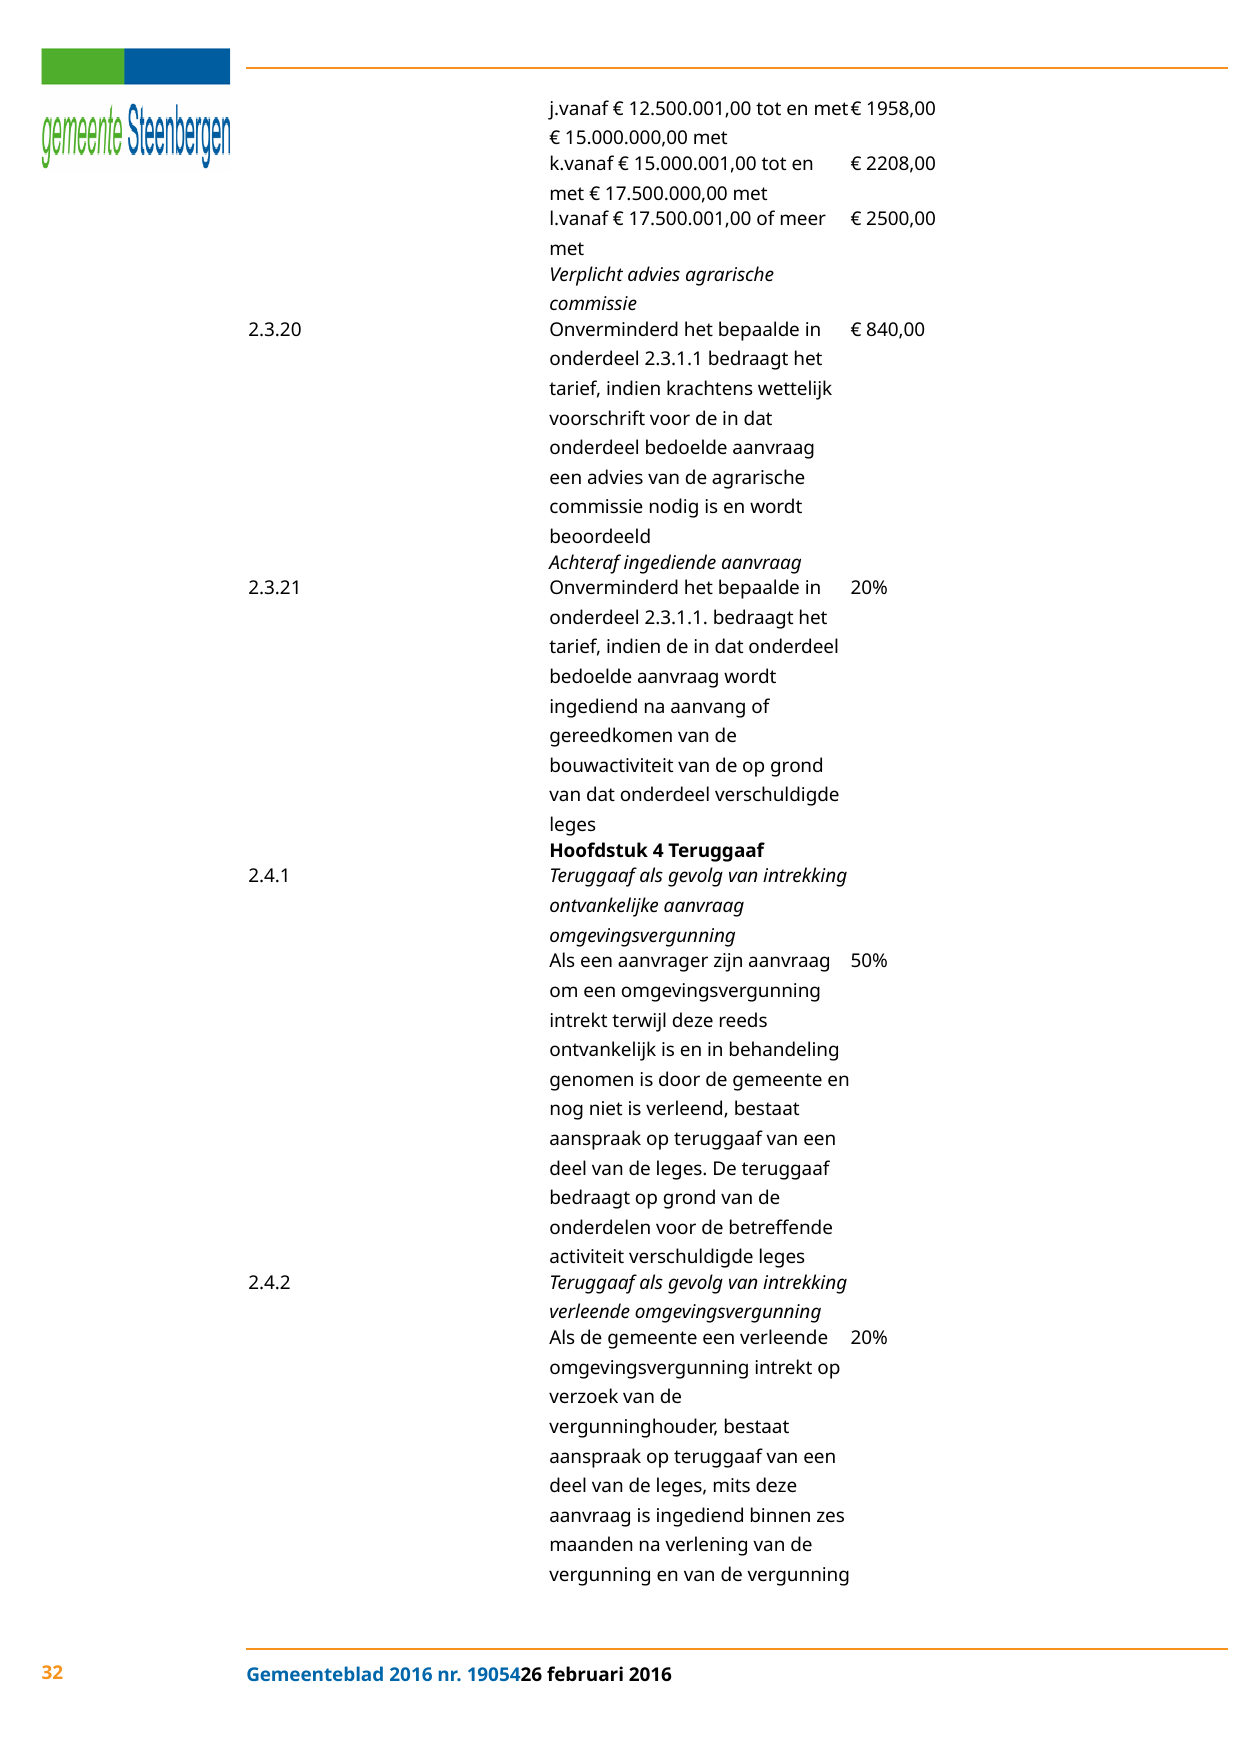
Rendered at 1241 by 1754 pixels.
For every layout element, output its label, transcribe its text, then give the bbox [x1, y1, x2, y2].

table_cell [248, 261, 549, 316]
table_cell Als een aanvrager zijn aanvraag om een omgevingsvergunning intrekt terwijl deze reeds ontvankelijk is en in behandeling genomen is door de gemeente en nog niet is verleend, bestaat aanspraak op teruggaaf van een deel van de leges. De teruggaaf bedraagt op grond van de onderdelen voor de betreffende activiteit verschuldigde leges [549, 948, 850, 1269]
table_cell Achteraf ingediende aanvraag [549, 549, 850, 574]
table_cell [248, 95, 549, 150]
table_cell Als de gemeente een verleende omgevingsvergunning intrekt op verzoek van de vergunninghouder, bestaat aanspraak op teruggaaf van een deel van de leges, mits deze aanvraag is ingediend binnen zes maanden na verlening van de vergunning en van de vergunning [549, 1325, 850, 1587]
table_cell Teruggaaf als gevolg van intrekking ontvankelijke aanvraag omgevingsvergunning [549, 863, 850, 948]
table_cell j.vanaf € 12.500.001,00 tot en met € 15.000.000,00 met [549, 95, 850, 150]
table_cell [850, 549, 1152, 574]
table_cell 20% [850, 575, 1152, 837]
table_cell Verplicht advies agrarische commissie [549, 261, 850, 316]
table_cell € 840,00 [850, 316, 1152, 549]
table_cell Onverminderd het bepaalde in onderdeel 2.3.1.1. bedraagt het tarief, indien de in dat onderdeel bedoelde aanvraag wordt ingediend na aanvang of gereedkomen van de bouwactiviteit van de op grond van dat onderdeel verschuldigde leges [549, 575, 850, 837]
table_cell [248, 205, 549, 261]
table_cell € 2500,00 [850, 205, 1152, 261]
table_cell [850, 837, 1152, 863]
table_cell 2.3.21 [248, 575, 549, 837]
table_cell l.vanaf € 17.500.001,00 of meer met [549, 205, 850, 261]
table_cell 2.4.1 [248, 863, 549, 948]
table_cell Hoofdstuk 4 Teruggaaf [549, 837, 850, 863]
table_cell [850, 863, 1152, 948]
table_cell [850, 1269, 1152, 1324]
table_cell Teruggaaf als gevolg van intrekking verleende omgevingsvergunning [549, 1269, 850, 1324]
table_cell [248, 1325, 549, 1587]
table_cell [850, 261, 1152, 316]
table_cell [248, 549, 549, 574]
table_cell 20% [850, 1325, 1152, 1587]
table_cell Onverminderd het bepaalde in onderdeel 2.3.1.1 bedraagt het tarief, indien krachtens wettelijk voorschrift voor de in dat onderdeel bedoelde aanvraag een advies van de agrarische commissie nodig is en wordt beoordeeld [549, 316, 850, 549]
table_cell € 1958,00 [850, 95, 1152, 150]
table_cell [248, 150, 549, 205]
table_cell 2.4.2 [248, 1269, 549, 1324]
table_cell [248, 837, 549, 863]
table_cell k.vanaf € 15.000.001,00 tot en met € 17.500.000,00 met [549, 150, 850, 205]
table_cell € 2208,00 [850, 150, 1152, 205]
table_cell 50% [850, 948, 1152, 1269]
picture [41, 47, 231, 172]
table_cell [248, 948, 549, 1269]
table_cell 2.3.20 [248, 316, 549, 549]
